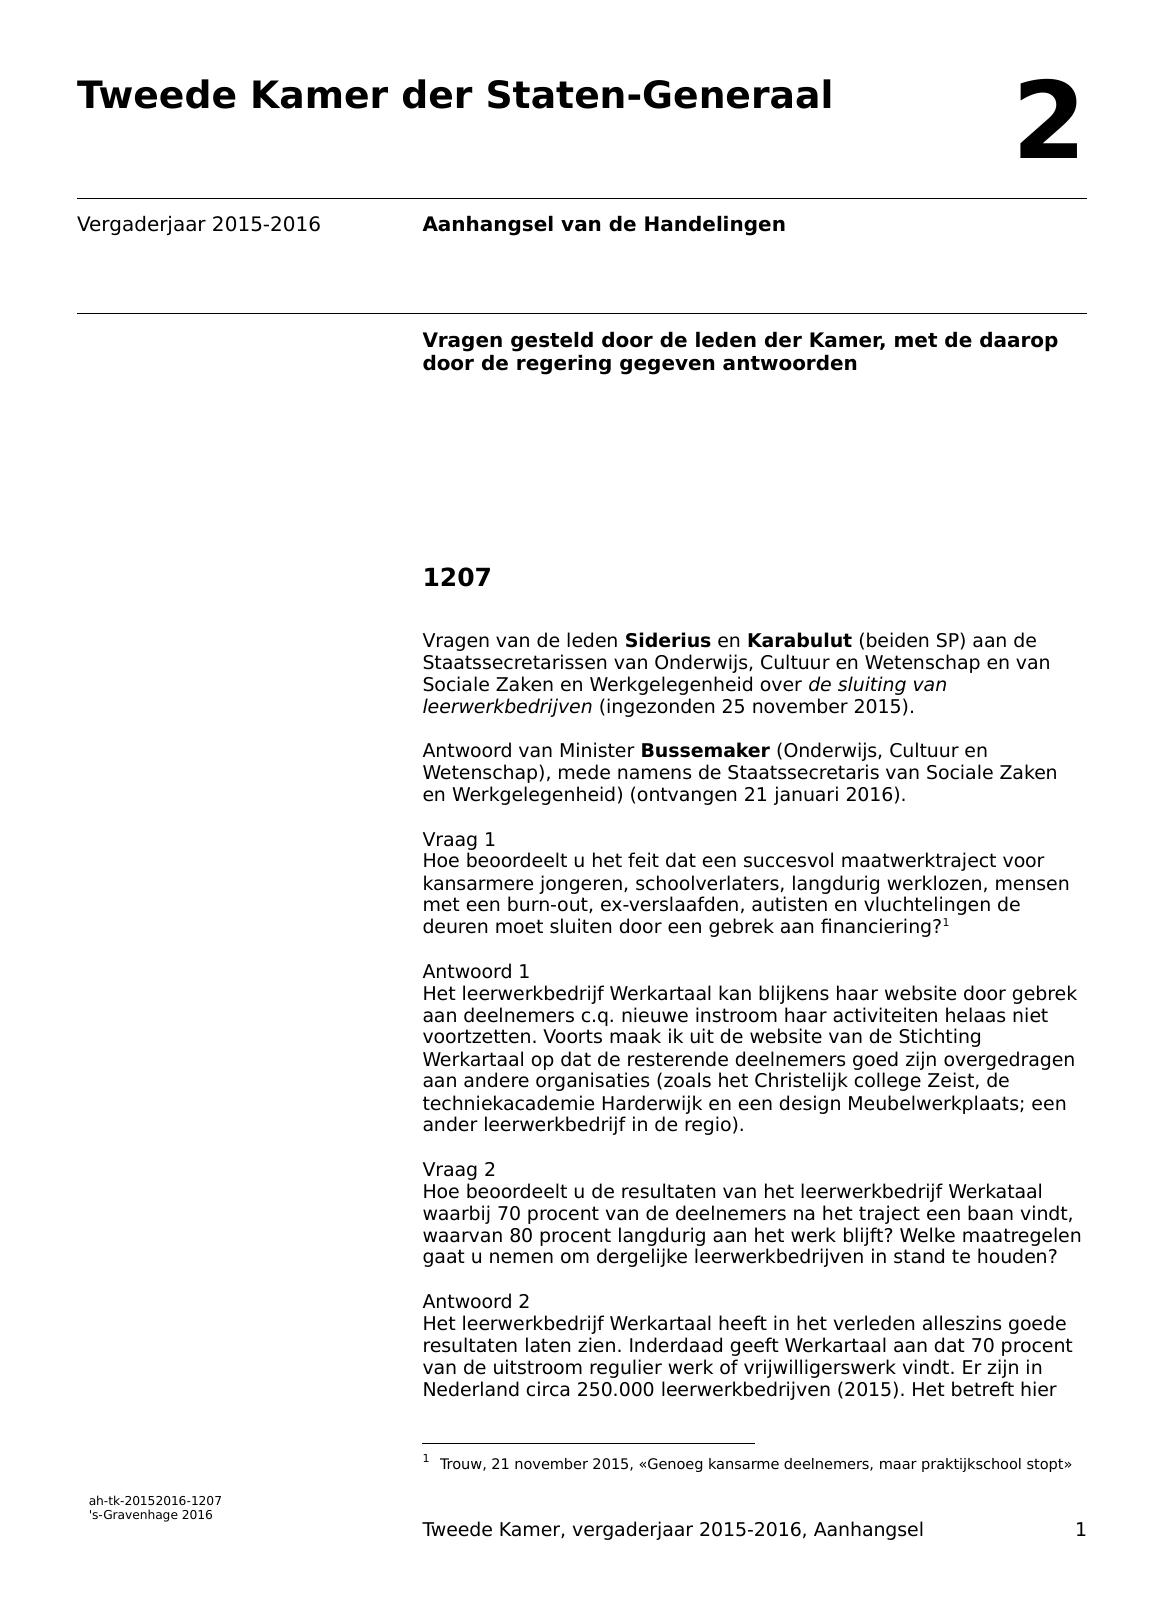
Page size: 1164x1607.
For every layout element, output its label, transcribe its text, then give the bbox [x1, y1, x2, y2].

text Het leerwerkbedrijf Werkartaal kan blijkens haar website door gebrek aan deelnemers c.q. nieuwe instroom haar activiteiten helaas niet voortzetten. Voorts maak ik uit de website van de Stichting Werkartaal op dat de resterende deelnemers goed zijn overgedragen aan andere organisaties (zoals het Christelijk college Zeist, de techniekacademie Harderwijk en een design Meubelwerkplaats; een ander leerwerkbedrijf in de regio). [422, 982, 1087, 1136]
text Vraag 1 [422, 828, 1087, 850]
text Trouw, 21 november 2015, «Genoeg kansarme deelnemers, maar praktijkschool stopt» [422, 1452, 1087, 1474]
text Antwoord 1 [422, 961, 1087, 982]
text 1207 [422, 563, 1087, 592]
table_header Tweede Kamer der Staten-Generaal [77, 59, 886, 198]
table_cell Aanhangsel van de Handelingen [422, 199, 1087, 313]
text Het leerwerkbedrijf Werkartaal heeft in het verleden alleszins goede resultaten laten zien. Inderdaad geeft Werkartaal aan dat 70 procent van de uitstroom regulier werk of vrijwilligerswerk vindt. Er zijn in Nederland circa 250.000 leerwerkbedrijven (2015). Het betreft hier [422, 1313, 1087, 1401]
text Antwoord van Minister Bussemaker (Onderwijs, Cultuur en Wetenschap), mede namens de Staatssecretaris van Sociale Zaken en Werkgelegenheid) (ontvangen 21 januari 2016). [422, 740, 1087, 806]
table_cell Vragen gesteld door de leden der Kamer, met de daarop door de regering gegeven antwoorden [422, 314, 1087, 375]
text 's-Gravenhage 2016 [88, 1508, 323, 1522]
text Hoe beoordeelt u het feit dat een succesvol maatwerktraject voor kansarmere jongeren, schoolverlaters, langdurig werklozen, mensen met een burn-out, ex-verslaafden, autisten en vluchtelingen de deuren moet sluiten door een gebrek aan financiering? [422, 850, 1087, 938]
text Hoe beoordeelt u de resultaten van het leerwerkbedrijf Werkataal waarbij 70 procent van de deelnemers na het traject een baan vindt, waarvan 80 procent langdurig aan het werk blijft? Welke maatregelen gaat u nemen om dergelijke leerwerkbedrijven in stand te houden? [422, 1181, 1087, 1268]
table_cell [77, 314, 422, 375]
text Antwoord 2 [422, 1291, 1087, 1313]
text ah-tk-20152016-1207 [88, 1494, 323, 1508]
text Vraag 2 [422, 1158, 1087, 1181]
table_header 2 [886, 59, 1087, 198]
table_cell Vergaderjaar 2015-2016 [77, 199, 422, 313]
text Vragen van de leden Siderius en Karabulut (beiden SP) aan de Staatssecretarissen van Onderwijs, Cultuur en Wetenschap en van Sociale Zaken en Werkgelegenheid over de sluiting van leerwerkbedrijven (ingezonden 25 november 2015). [422, 630, 1087, 718]
